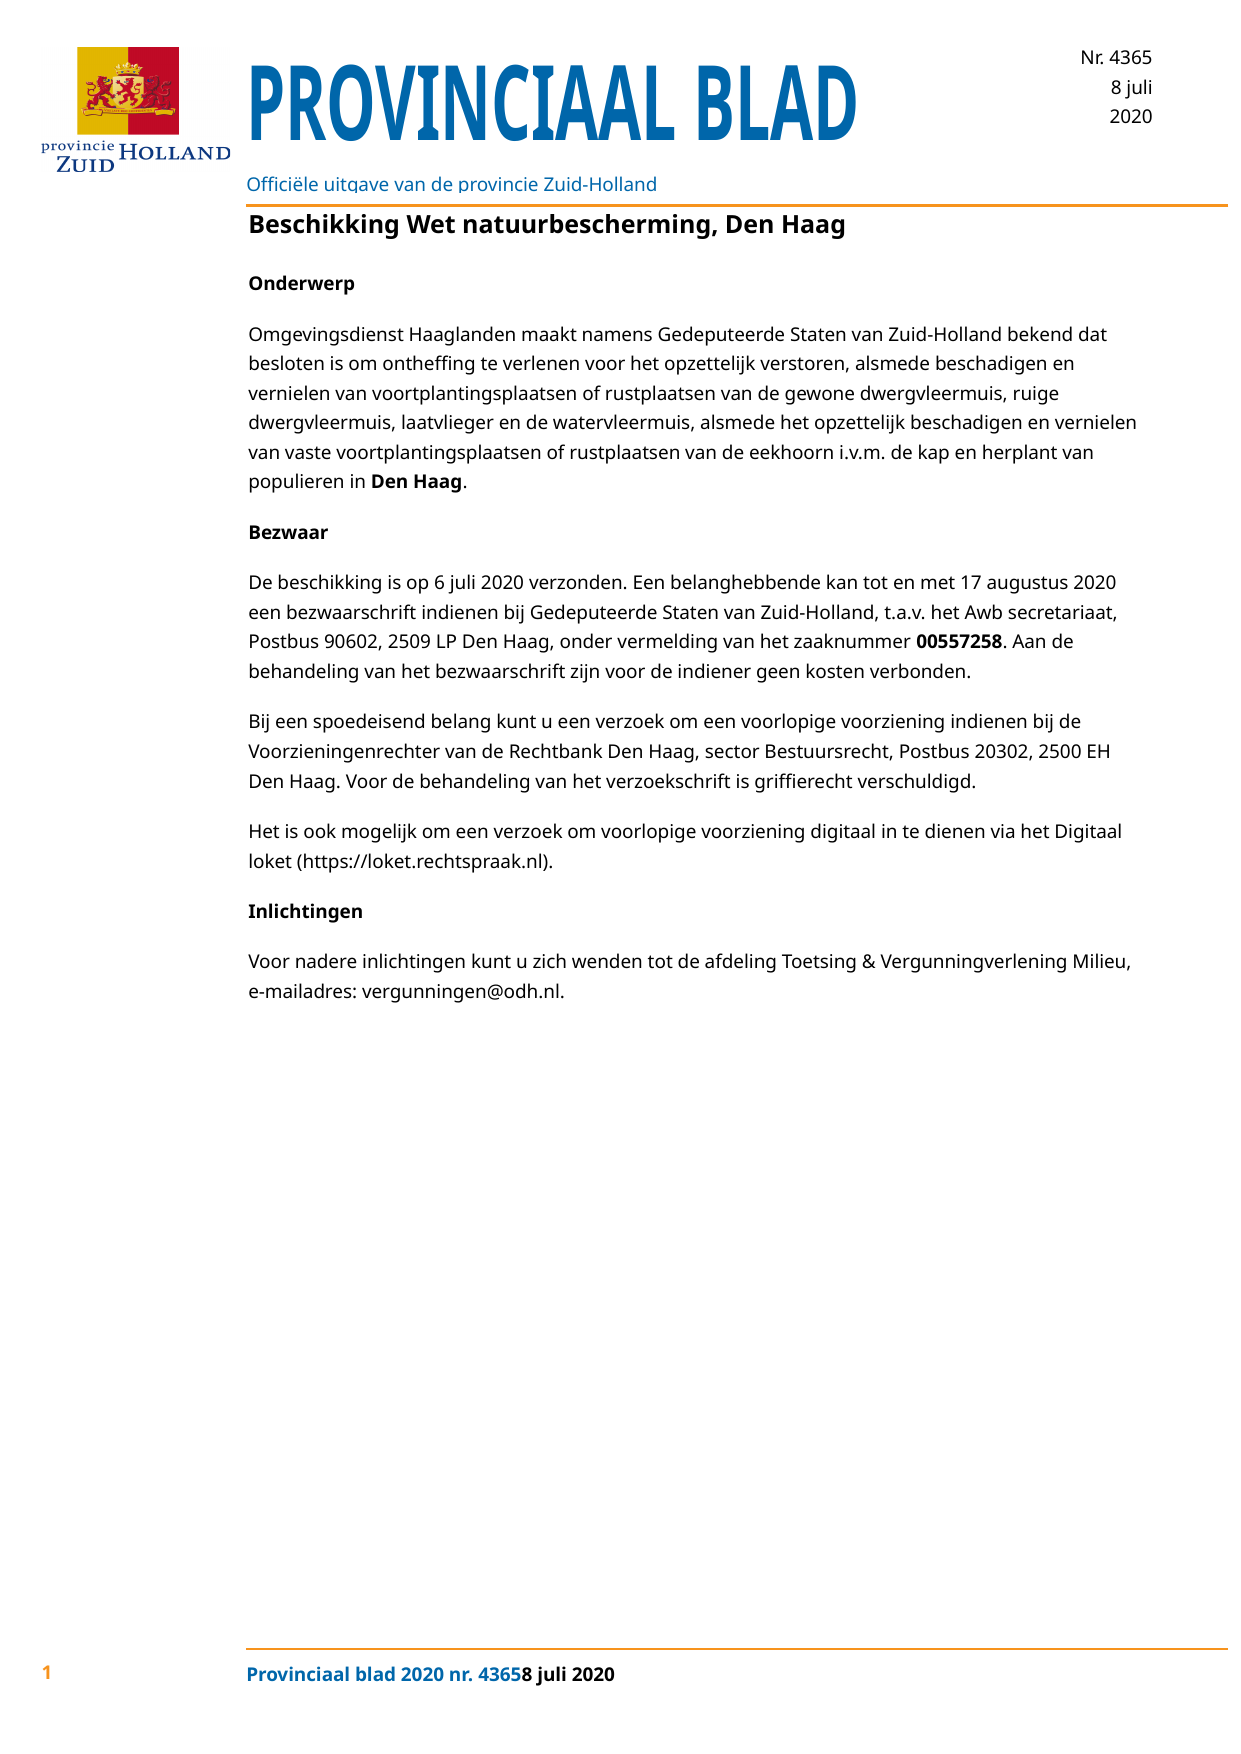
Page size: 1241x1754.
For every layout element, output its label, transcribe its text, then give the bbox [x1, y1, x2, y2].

text Omgevingsdienst Haaglanden maakt namens Gedeputeerde Staten van Zuid-Holland bekend dat besloten is om ontheffing te verlenen voor het opzettelijk verstoren, alsmede beschadigen en vernielen van voortplantingsplaatsen of rustplaatsen van de gewone dwergvleermuis, ruige dwergvleermuis, laatvlieger en de watervleermuis, alsmede het opzettelijk beschadigen en vernielen van vaste voortplantingsplaatsen of rustplaatsen van de eekhoorn i.v.m. de kap en herplant van populieren in Den Haag. [248, 321, 1152, 494]
text Onderwerp [248, 270, 1152, 296]
text Beschikking Wet natuurbescherming, Den Haag [248, 207, 1152, 241]
picture [41, 47, 231, 172]
text Bezwaar [248, 519, 1152, 545]
text De beschikking is op 6 juli 2020 verzonden. Een belanghebbende kan tot en met 17 augustus 2020 een bezwaarschrift indienen bij Gedeputeerde Staten van Zuid-Holland, t.a.v. het Awb secretariaat, Postbus 90602, 2509 LP Den Haag, onder vermelding van het zaaknummer 00557258. Aan de behandeling van het bezwaarschrift zijn voor de indiener geen kosten verbonden. [248, 569, 1152, 684]
text Bij een spoedeisend belang kunt u een verzoek om een voorlopige voorziening indienen bij de Voorzieningenrechter van de Rechtbank Den Haag, sector Bestuursrecht, Postbus 20302, 2500 EH Den Haag. Voor de behandeling van het verzoekschrift is griffierecht verschuldigd. [248, 709, 1152, 793]
text Inlichtingen [248, 898, 1152, 924]
text Het is ook mogelijk om een verzoek om voorlopige voorziening digitaal in te dienen via het Digitaal loket (https://loket.rechtspraak.nl). [248, 818, 1152, 873]
text Voor nadere inlichtingen kunt u zich wenden tot de afdeling Toetsing & Vergunningverlening Milieu, e-mailadres: vergunningen@odh.nl. [248, 949, 1152, 1004]
